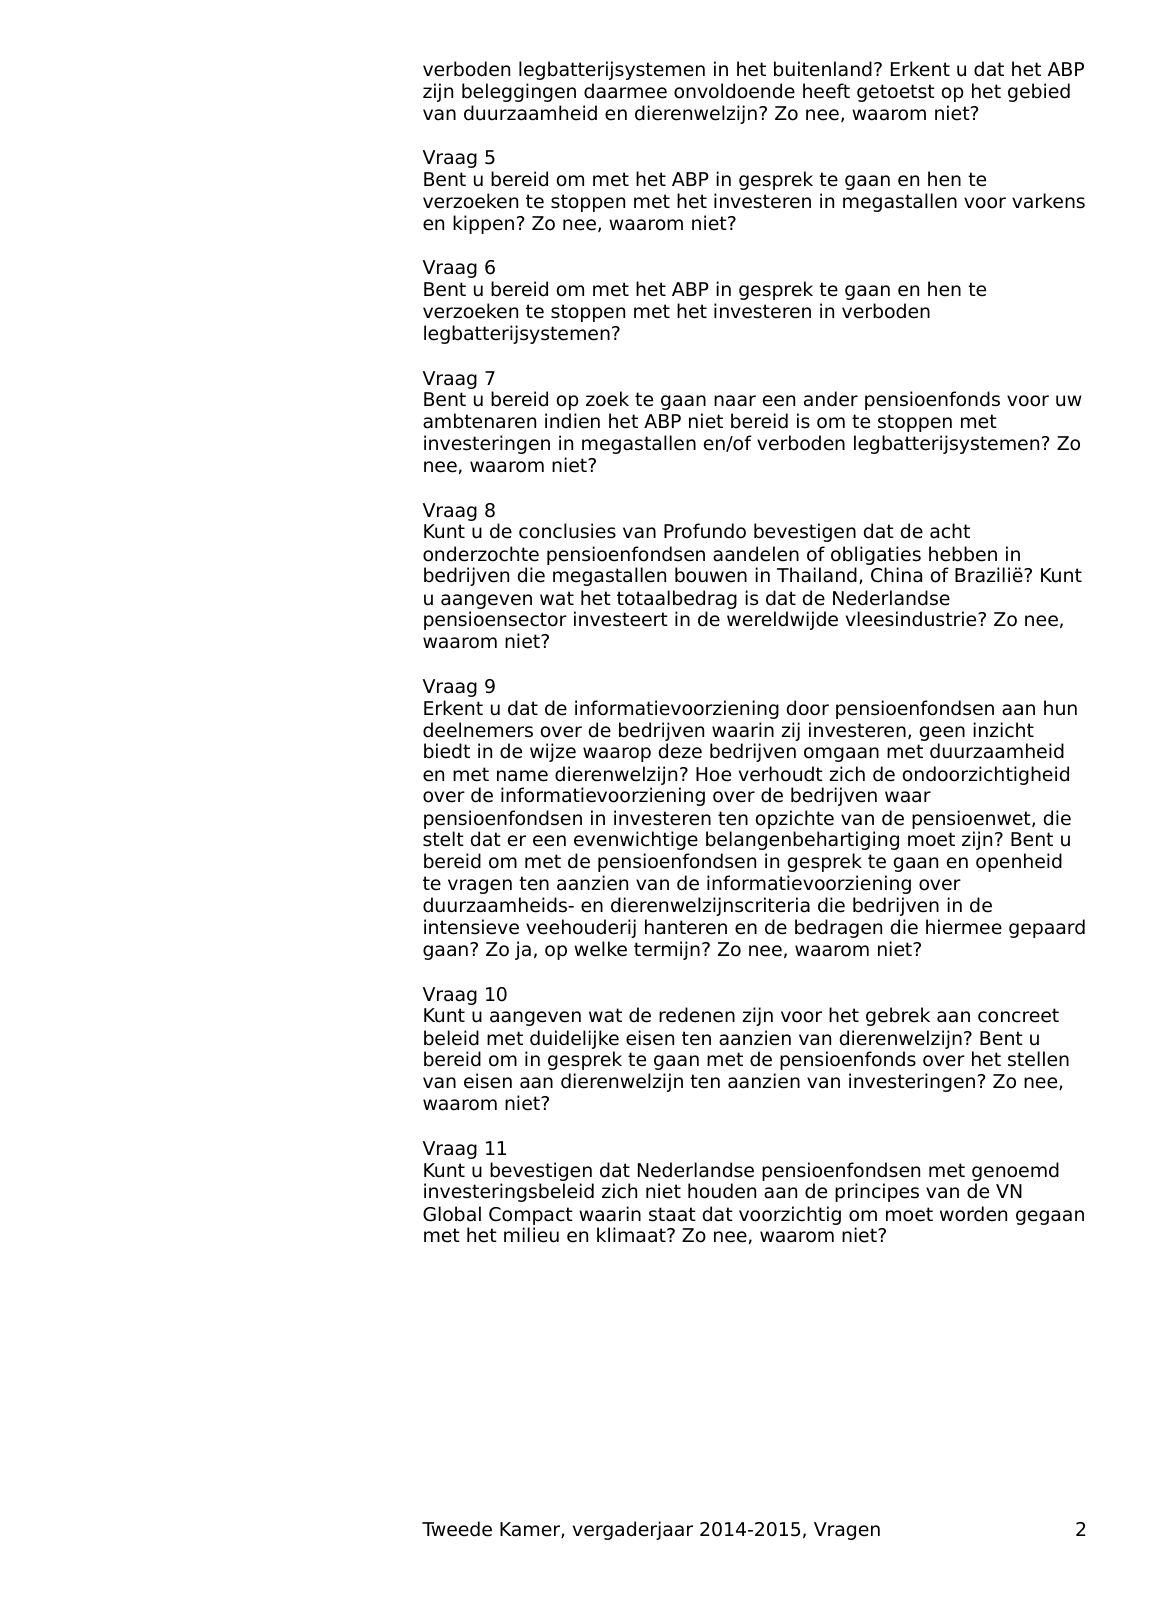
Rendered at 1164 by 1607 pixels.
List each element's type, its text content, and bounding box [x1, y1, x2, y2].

text Bent u bereid op zoek te gaan naar een ander pensioenfonds voor uw ambtenaren indien het ABP niet bereid is om te stoppen met investeringen in megastallen en/of verboden legbatterijsystemen? Zo nee, waarom niet? [422, 389, 1087, 477]
text verboden legbatterijsystemen in het buitenland? Erkent u dat het ABP zijn beleggingen daarmee onvoldoende heeft getoetst op het gebied van duurzaamheid en dierenwelzijn? Zo nee, waarom niet? [422, 59, 1087, 125]
text Vraag 10 [422, 983, 1087, 1005]
text Vraag 6 [422, 257, 1087, 279]
text Vraag 11 [422, 1137, 1087, 1159]
text Vraag 7 [422, 367, 1087, 389]
text Kunt u bevestigen dat Nederlandse pensioenfondsen met genoemd investeringsbeleid zich niet houden aan de principes van de VN Global Compact waarin staat dat voorzichtig om moet worden gegaan met het milieu en klimaat? Zo nee, waarom niet? [422, 1159, 1087, 1247]
text Kunt u de conclusies van Profundo bevestigen dat de acht onderzochte pensioenfondsen aandelen of obligaties hebben in bedrijven die megastallen bouwen in Thailand, China of Brazilië? Kunt u aangeven wat het totaalbedrag is dat de Nederlandse pensioensector investeert in de wereldwijde vleesindustrie? Zo nee, waarom niet? [422, 521, 1087, 653]
text Kunt u aangeven wat de redenen zijn voor het gebrek aan concreet beleid met duidelijke eisen ten aanzien van dierenwelzijn? Bent u bereid om in gesprek te gaan met de pensioenfonds over het stellen van eisen aan dierenwelzijn ten aanzien van investeringen? Zo nee, waarom niet? [422, 1005, 1087, 1115]
text Vraag 8 [422, 499, 1087, 521]
text Bent u bereid om met het ABP in gesprek te gaan en hen te verzoeken te stoppen met het investeren in megastallen voor varkens en kippen? Zo nee, waarom niet? [422, 169, 1087, 235]
text Erkent u dat de informatievoorziening door pensioenfondsen aan hun deelnemers over de bedrijven waarin zij investeren, geen inzicht biedt in de wijze waarop deze bedrijven omgaan met duurzaamheid en met name dierenwelzijn? Hoe verhoudt zich de ondoorzichtigheid over de informatievoorziening over de bedrijven waar pensioenfondsen in investeren ten opzichte van de pensioenwet, die stelt dat er een evenwichtige belangenbehartiging moet zijn? Bent u bereid om met de pensioenfondsen in gesprek te gaan en openheid te vragen ten aanzien van de informatievoorziening over duurzaamheids- en dierenwelzijnscriteria die bedrijven in de intensieve veehouderij hanteren en de bedragen die hiermee gepaard gaan? Zo ja, op welke termijn? Zo nee, waarom niet? [422, 697, 1087, 961]
text Bent u bereid om met het ABP in gesprek te gaan en hen te verzoeken te stoppen met het investeren in verboden legbatterijsystemen? [422, 279, 1087, 345]
text Vraag 9 [422, 676, 1087, 697]
text Vraag 5 [422, 147, 1087, 169]
